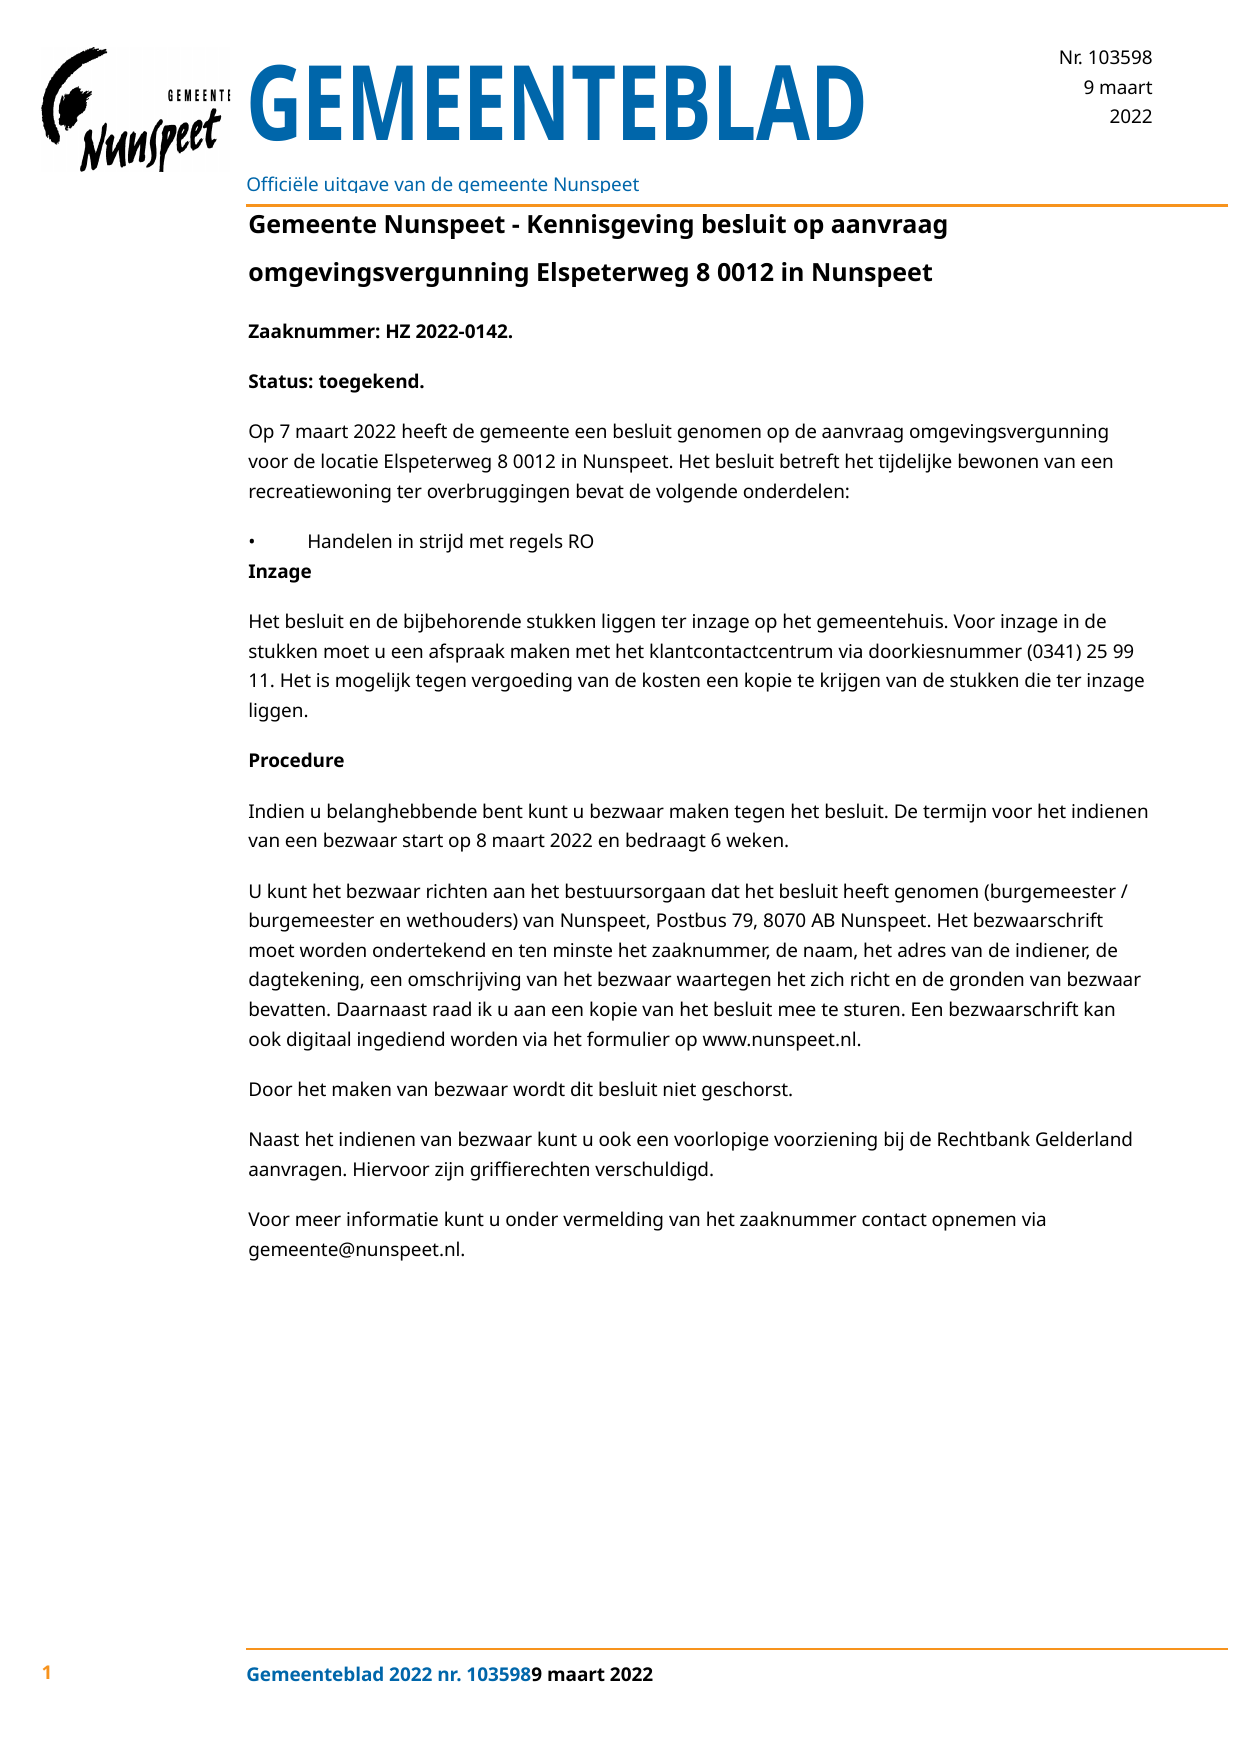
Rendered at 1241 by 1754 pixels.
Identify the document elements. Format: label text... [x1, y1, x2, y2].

text Door het maken van bezwaar wordt dit besluit niet geschorst. [248, 1076, 1152, 1102]
text U kunt het bezwaar richten aan het bestuursorgaan dat het besluit heeft genomen (burgemeester / burgemeester en wethouders) van Nunspeet, Postbus 79, 8070 AB Nunspeet. Het bezwaarschrift moet worden ondertekend en ten minste het zaaknummer, de naam, het adres van de indiener, de dagtekening, een omschrijving van het bezwaar waartegen het zich richt en de gronden van bezwaar bevatten. Daarnaast raad ik u aan een kopie van het besluit mee te sturen. Een bezwaarschrift kan ook digitaal ingediend worden via het formulier op www.nunspeet.nl. [248, 878, 1152, 1052]
text Indien u belanghebbende bent kunt u bezwaar maken tegen het besluit. De termijn voor het indienen van een bezwaar start op 8 maart 2022 en bedraagt 6 weken. [248, 798, 1152, 853]
text Zaaknummer: HZ 2022-0142. [248, 318, 1152, 344]
text Status: toegekend. [248, 368, 1152, 394]
picture [41, 47, 231, 172]
text Procedure [248, 747, 1152, 773]
text Voor meer informatie kunt u onder vermelding van het zaaknummer contact opnemen via gemeente@nunspeet.nl. [248, 1207, 1152, 1262]
list Handelen in strijd met regels RO [248, 528, 1152, 554]
text Het besluit en de bijbehorende stukken liggen ter inzage op het gemeentehuis. Voor inzage in de stukken moet u een afspraak maken met het klantcontactcentrum via doorkiesnummer (0341) 25 99 11. Het is mogelijk tegen vergoeding van de kosten een kopie te krijgen van de stukken die ter inzage liggen. [248, 608, 1152, 723]
text Naast het indienen van bezwaar kunt u ook een voorlopige voorziening bij de Rechtbank Gelderland aanvragen. Hiervoor zijn griffierechten verschuldigd. [248, 1127, 1152, 1182]
text Gemeente Nunspeet - Kennisgeving besluit op aanvraag omgevingsvergunning Elspeterweg 8 0012 in Nunspeet [248, 207, 1152, 288]
text Op 7 maart 2022 heeft de gemeente een besluit genomen op de aanvraag omgevingsvergunning voor de locatie Elspeterweg 8 0012 in Nunspeet. Het besluit betreft het tijdelijke bewonen van een recreatiewoning ter overbruggingen bevat de volgende onderdelen: [248, 419, 1152, 504]
text Inzage [248, 558, 1152, 584]
